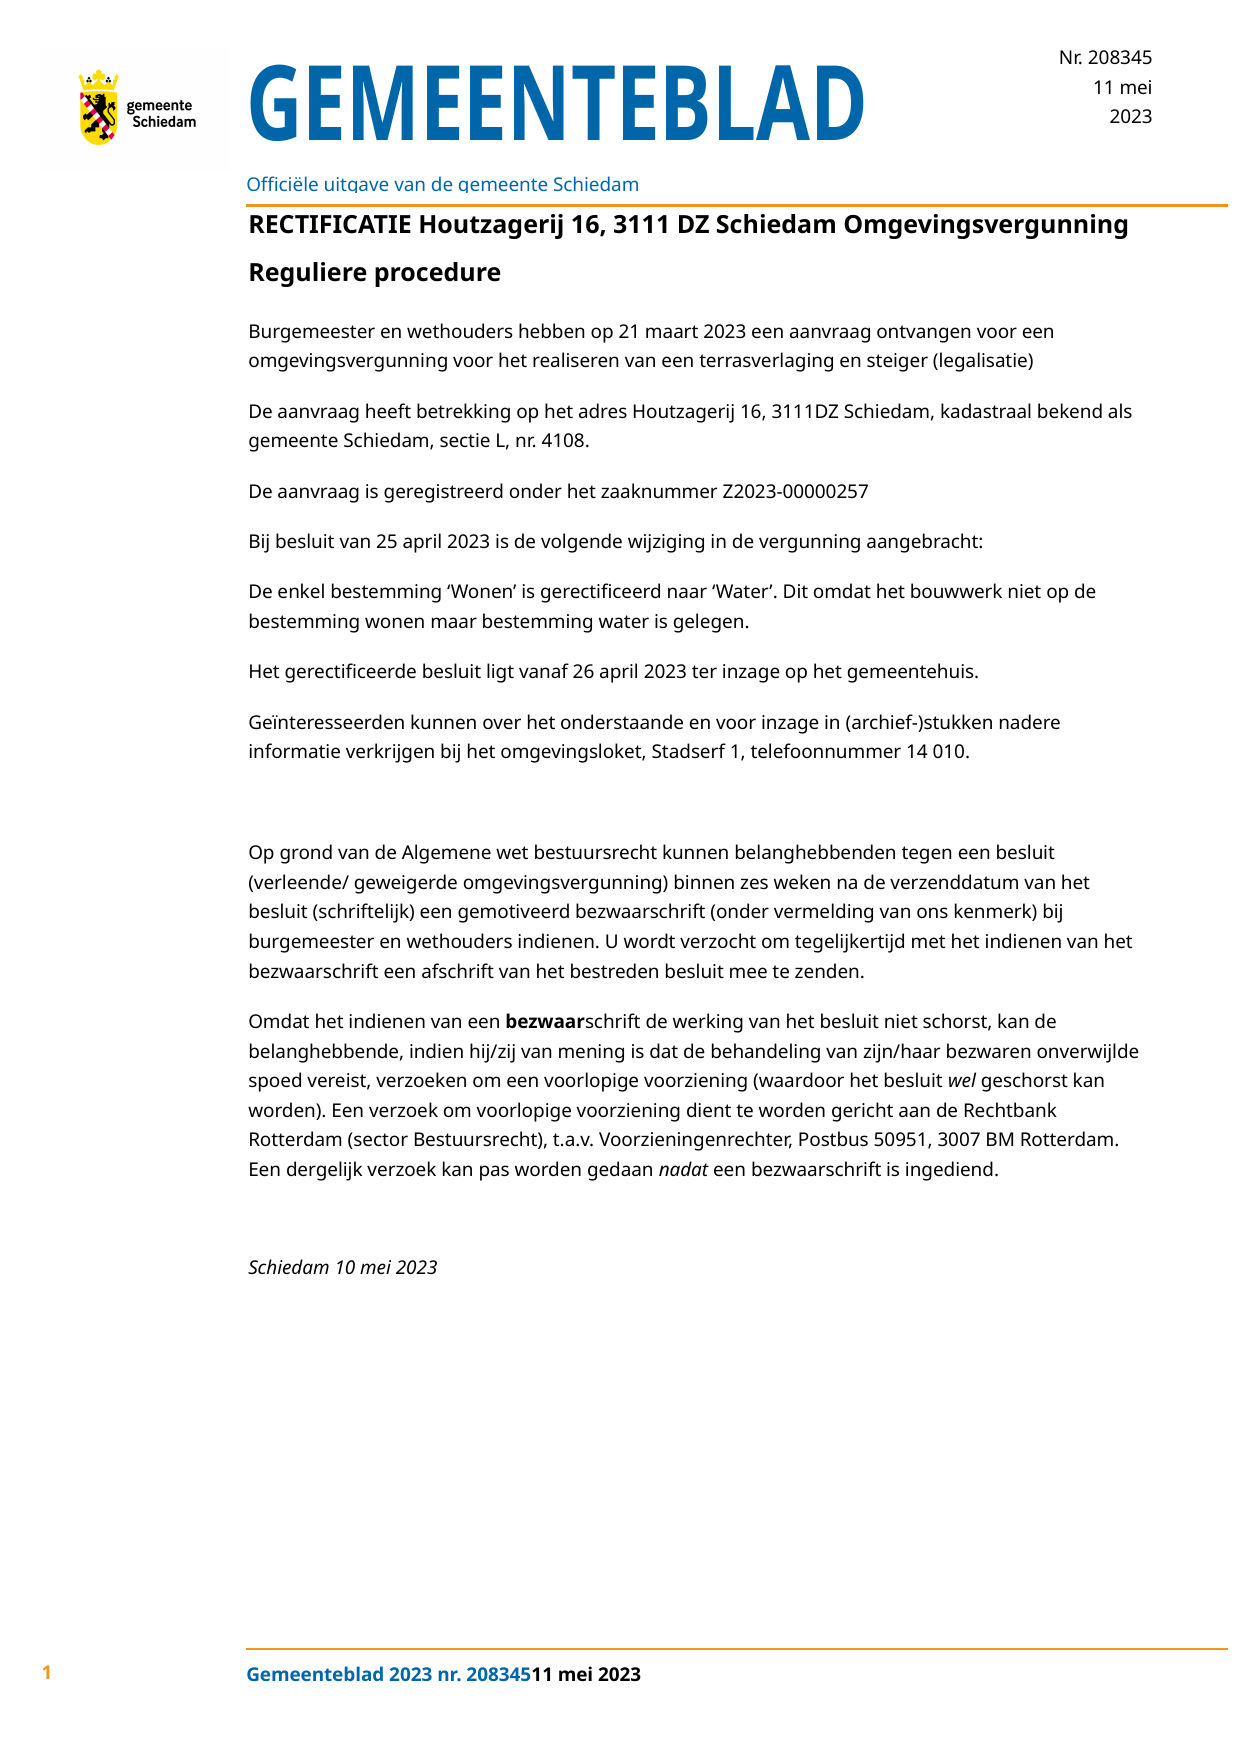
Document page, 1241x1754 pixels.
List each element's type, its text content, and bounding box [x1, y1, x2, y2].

text Schiedam 10 mei 2023 [248, 1254, 1152, 1280]
text Het gerectificeerde besluit ligt vanaf 26 april 2023 ter inzage op het gemeentehuis. [248, 659, 1152, 684]
text De enkel bestemming ‘Wonen’ is gerectificeerd naar ‘Water’. Dit omdat het bouwwerk niet op de bestemming wonen maar bestemming water is gelegen. [248, 579, 1152, 634]
text Burgemeester en wethouders hebben op 21 maart 2023 een aanvraag ontvangen voor een omgevingsvergunning voor het realiseren van een terrasverlaging en steiger (legalisatie) [248, 318, 1152, 373]
text De aanvraag heeft betrekking op het adres Houtzagerij 16, 3111DZ Schiedam, kadastraal bekend als gemeente Schiedam, sectie L, nr. 4108. [248, 398, 1152, 453]
text Bij besluit van 25 april 2023 is de volgende wijziging in de vergunning aangebracht: [248, 528, 1152, 554]
picture [41, 47, 231, 172]
text Op grond van de Algemene wet bestuursrecht kunnen belanghebbenden tegen een besluit (verleende/ geweigerde omgevingsvergunning) binnen zes weken na de verzenddatum van het besluit (schriftelijk) een gemotiveerd bezwaarschrift (onder vermelding van ons kenmerk) bij burgemeester en wethouders indienen. U wordt verzocht om tegelijkertijd met het indienen van het bezwaarschrift een afschrift van het bestreden besluit mee te zenden. [248, 839, 1152, 984]
text Geïnteresseerden kunnen over het onderstaande en voor inzage in (archief-)stukken nadere informatie verkrijgen bij het omgevingsloket, Stadserf 1, telefoonnummer 14 010. [248, 709, 1152, 764]
text RECTIFICATIE Houtzagerij 16, 3111 DZ Schiedam Omgevingsvergunning Reguliere procedure [248, 207, 1152, 288]
text De aanvraag is geregistreerd onder het zaaknummer Z2023-00000257 [248, 478, 1152, 504]
text Omdat het indienen van een bezwaarschrift de werking van het besluit niet schorst, kan de belanghebbende, indien hij/zij van mening is dat de behandeling van zijn/haar bezwaren onverwijlde spoed vereist, verzoeken om een voorlopige voorziening (waardoor het besluit wel geschorst kan worden). Een verzoek om voorlopige voorziening dient te worden gericht aan de Rechtbank Rotterdam (sector Bestuursrecht), t.a.v. Voorzieningenrechter, Postbus 50951, 3007 BM Rotterdam. Een dergelijk verzoek kan pas worden gedaan nadat een bezwaarschrift is ingediend. [248, 1008, 1152, 1182]
